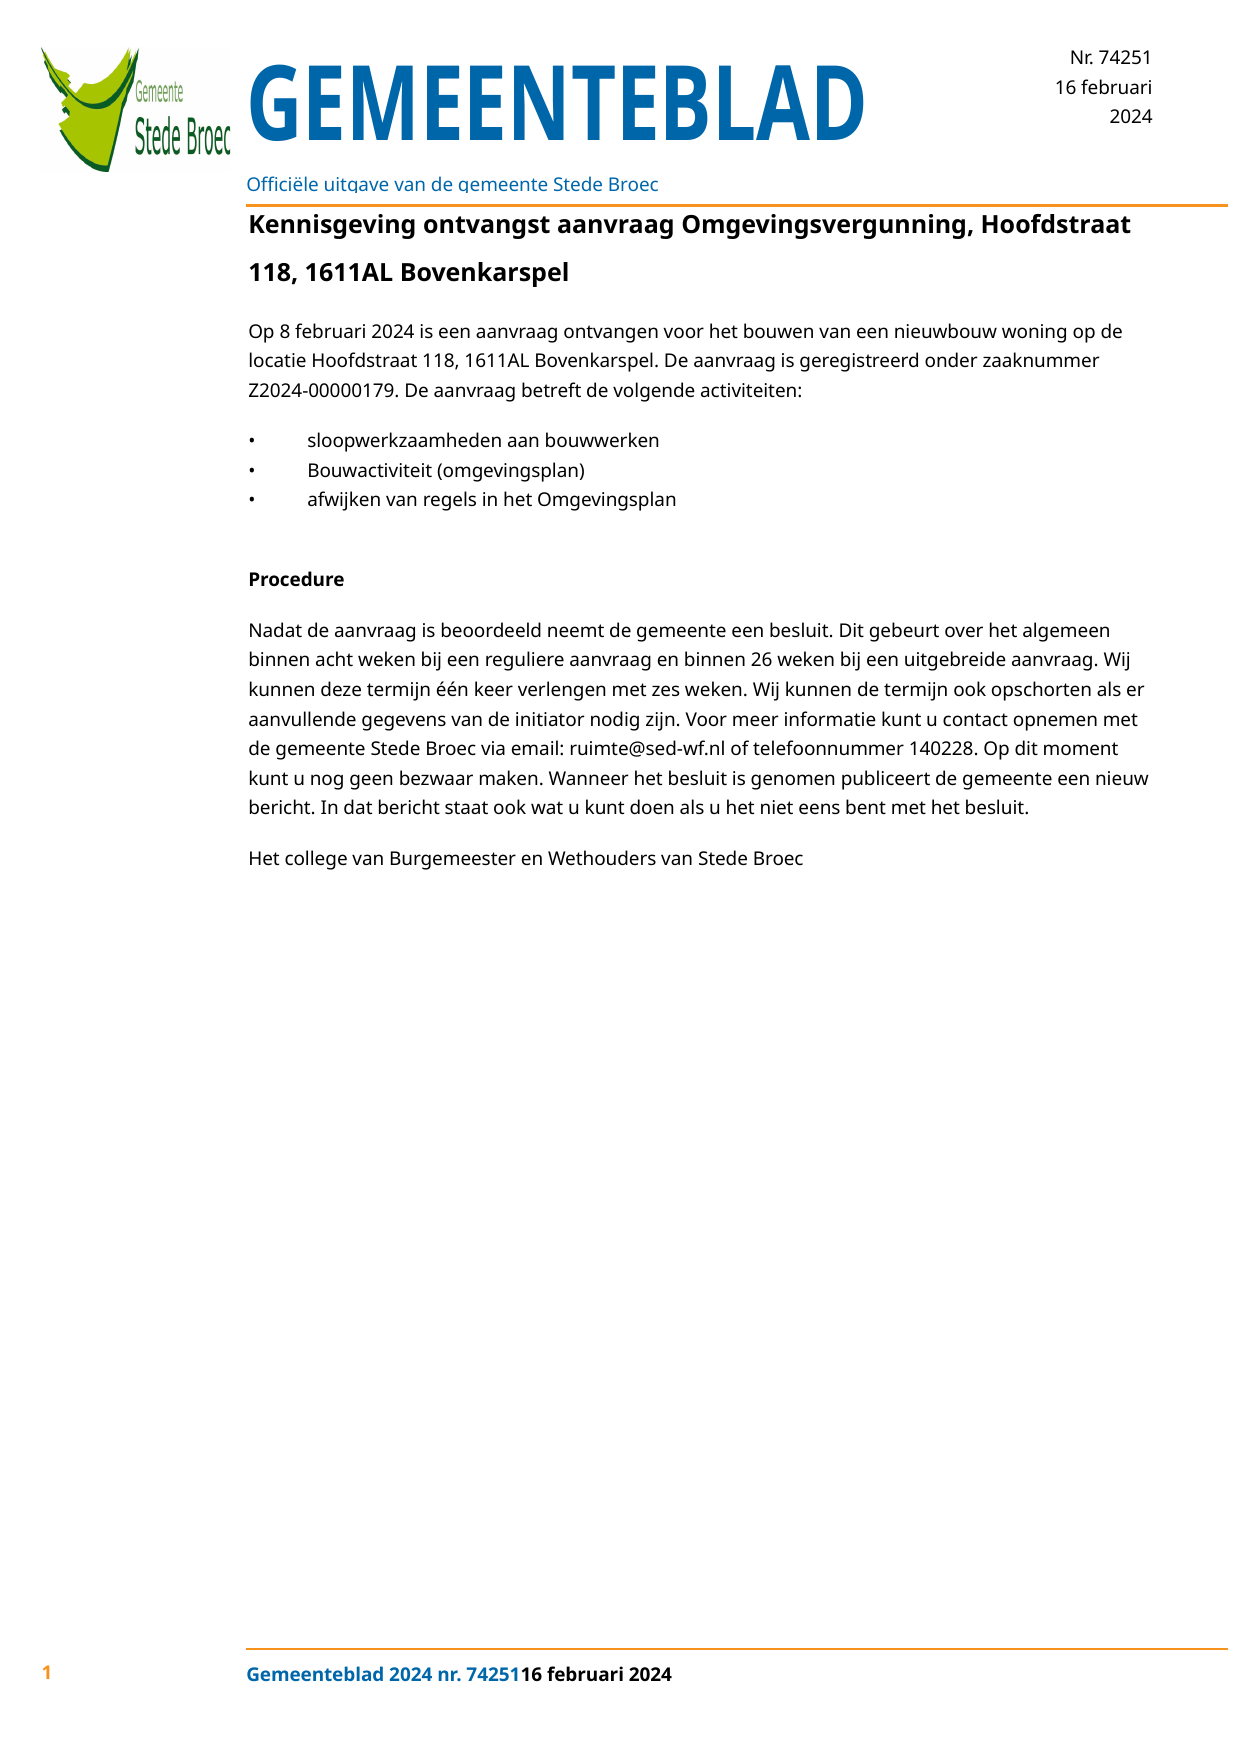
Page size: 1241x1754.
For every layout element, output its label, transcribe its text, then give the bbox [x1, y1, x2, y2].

list Bouwactiviteit (omgevingsplan) [248, 457, 1152, 483]
text Op 8 februari 2024 is een aanvraag ontvangen voor het bouwen van een nieuwbouw woning op de locatie Hoofdstraat 118, 1611AL Bovenkarspel. De aanvraag is geregistreerd onder zaaknummer Z2024-00000179. De aanvraag betreft de volgende activiteiten: [248, 318, 1152, 403]
text Het college van Burgemeester en Wethouders van Stede Broec [248, 845, 1152, 871]
text Kennisgeving ontvangst aanvraag Omgevingsvergunning, Hoofdstraat 118, 1611AL Bovenkarspel [248, 207, 1152, 288]
text Procedure [248, 567, 1152, 592]
text Nadat de aanvraag is beoordeeld neemt de gemeente een besluit. Dit gebeurt over het algemeen binnen acht weken bij een reguliere aanvraag en binnen 26 weken bij een uitgebreide aanvraag. Wij kunnen deze termijn één keer verlengen met zes weken. Wij kunnen de termijn ook opschorten als er aanvullende gegevens van de initiator nodig zijn. Voor meer informatie kunt u contact opnemen met de gemeente Stede Broec via email: ruimte@sed-wf.nl of telefoonnummer 140228. Op dit moment kunt u nog geen bezwaar maken. Wanneer het besluit is genomen publiceert de gemeente een nieuw bericht. In dat bericht staat ook wat u kunt doen als u het niet eens bent met het besluit. [248, 617, 1152, 820]
picture [41, 47, 231, 172]
list afwijken van regels in het Omgevingsplan [248, 487, 1152, 512]
list sloopwerkzaamheden aan bouwwerken [248, 427, 1152, 453]
